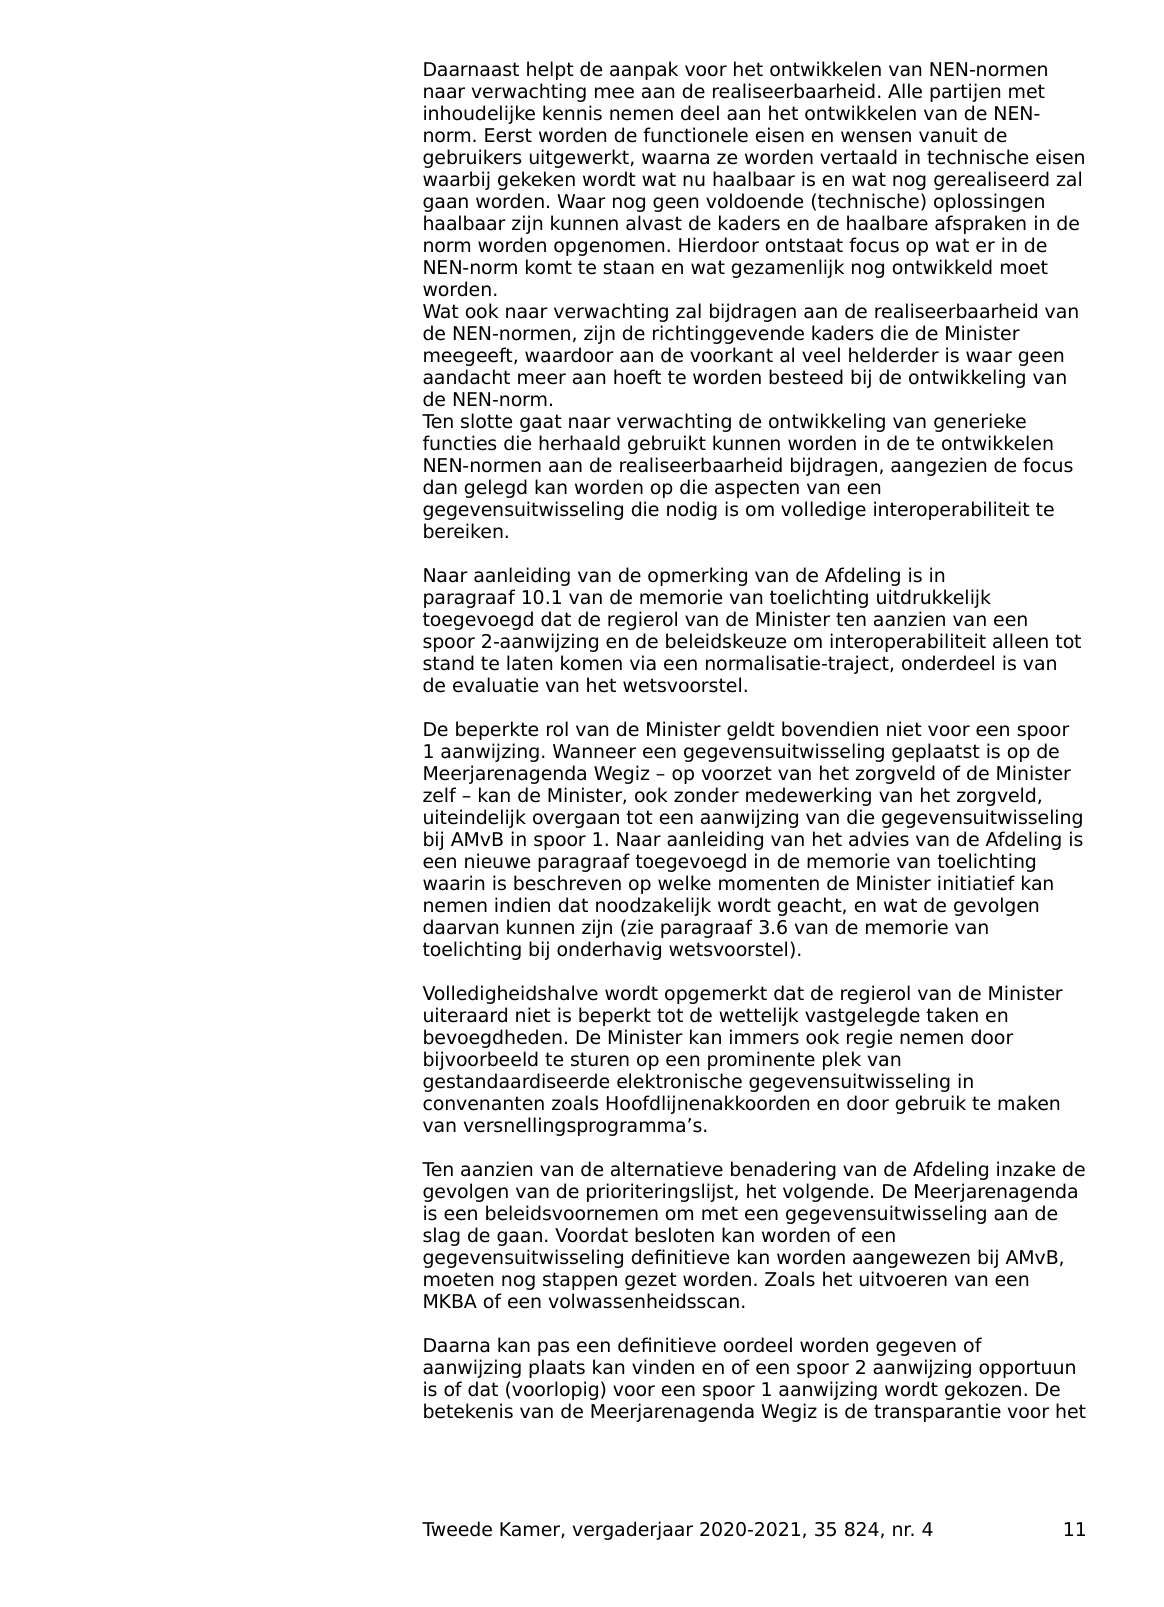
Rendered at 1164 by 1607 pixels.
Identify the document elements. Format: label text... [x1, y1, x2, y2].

text Ten slotte gaat naar verwachting de ontwikkeling van generieke functies die herhaald gebruikt kunnen worden in de te ontwikkelen NEN-normen aan de realiseerbaarheid bijdragen, aangezien de focus dan gelegd kan worden op die aspecten van een gegevensuitwisseling die nodig is om volledige interoperabiliteit te bereiken. [422, 411, 1087, 543]
text Naar aanleiding van de opmerking van de Afdeling is in paragraaf 10.1 van de memorie van toelichting uitdrukkelijk toegevoegd dat de regierol van de Minister ten aanzien van een spoor 2-aanwijzing en de beleidskeuze om interoperabiliteit alleen tot stand te laten komen via een normalisatie-traject, onderdeel is van de evaluatie van het wetsvoorstel. [422, 565, 1087, 697]
text Daarnaast helpt de aanpak voor het ontwikkelen van NEN-normen naar verwachting mee aan de realiseerbaarheid. Alle partijen met inhoudelijke kennis nemen deel aan het ontwikkelen van de NEN-norm. Eerst worden de functionele eisen en wensen vanuit de gebruikers uitgewerkt, waarna ze worden vertaald in technische eisen waarbij gekeken wordt wat nu haalbaar is en wat nog gerealiseerd zal gaan worden. Waar nog geen voldoende (technische) oplossingen haalbaar zijn kunnen alvast de kaders en de haalbare afspraken in de norm worden opgenomen. Hierdoor ontstaat focus op wat er in de NEN-norm komt te staan en wat gezamenlijk nog ontwikkeld moet worden. [422, 59, 1087, 301]
text Daarna kan pas een definitieve oordeel worden gegeven of aanwijzing plaats kan vinden en of een spoor 2 aanwijzing opportuun is of dat (voorlopig) voor een spoor 1 aanwijzing wordt gekozen. De betekenis van de Meerjarenagenda Wegiz is de transparantie voor het [422, 1335, 1087, 1423]
text Wat ook naar verwachting zal bijdragen aan de realiseerbaarheid van de NEN-normen, zijn de richtinggevende kaders die de Minister meegeeft, waardoor aan de voorkant al veel helderder is waar geen aandacht meer aan hoeft te worden besteed bij de ontwikkeling van de NEN-norm. [422, 301, 1087, 411]
text Ten aanzien van de alternatieve benadering van de Afdeling inzake de gevolgen van de prioriteringslijst, het volgende. De Meerjarenagenda is een beleidsvoornemen om met een gegevensuitwisseling aan de slag de gaan. Voordat besloten kan worden of een gegevensuitwisseling definitieve kan worden aangewezen bij AMvB, moeten nog stappen gezet worden. Zoals het uitvoeren van een MKBA of een volwassenheidsscan. [422, 1159, 1087, 1313]
text De beperkte rol van de Minister geldt bovendien niet voor een spoor 1 aanwijzing. Wanneer een gegevensuitwisseling geplaatst is op de Meerjarenagenda Wegiz – op voorzet van het zorgveld of de Minister zelf – kan de Minister, ook zonder medewerking van het zorgveld, uiteindelijk overgaan tot een aanwijzing van die gegevensuitwisseling bij AMvB in spoor 1. Naar aanleiding van het advies van de Afdeling is een nieuwe paragraaf toegevoegd in de memorie van toelichting waarin is beschreven op welke momenten de Minister initiatief kan nemen indien dat noodzakelijk wordt geacht, en wat de gevolgen daarvan kunnen zijn (zie paragraaf 3.6 van de memorie van toelichting bij onderhavig wetsvoorstel). [422, 719, 1087, 961]
text Volledigheidshalve wordt opgemerkt dat de regierol van de Minister uiteraard niet is beperkt tot de wettelijk vastgelegde taken en bevoegdheden. De Minister kan immers ook regie nemen door bijvoorbeeld te sturen op een prominente plek van gestandaardiseerde elektronische gegevensuitwisseling in convenanten zoals Hoofdlijnenakkoorden en door gebruik te maken van versnellingsprogramma’s. [422, 983, 1087, 1137]
